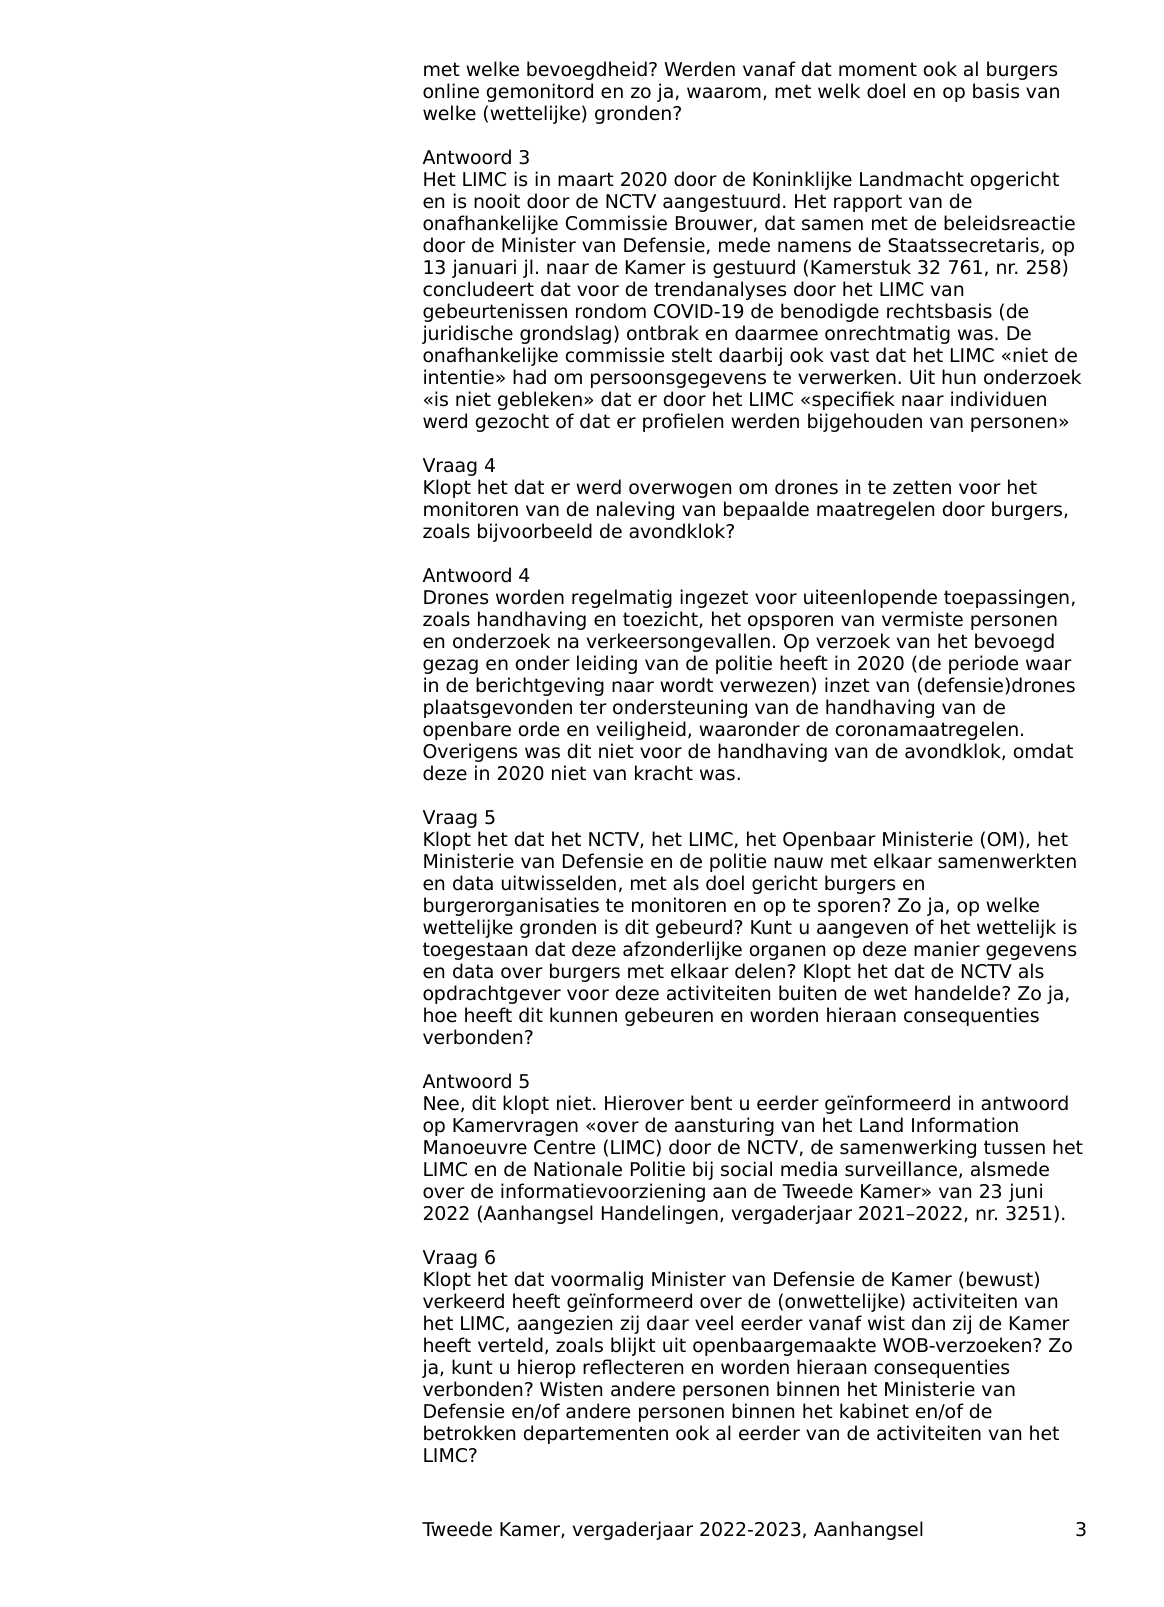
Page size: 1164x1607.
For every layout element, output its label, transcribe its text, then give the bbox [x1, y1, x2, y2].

text Klopt het dat het NCTV, het LIMC, het Openbaar Ministerie (OM), het Ministerie van Defensie en de politie nauw met elkaar samenwerkten en data uitwisselden, met als doel gericht burgers en burgerorganisaties te monitoren en op te sporen? Zo ja, op welke wettelijke gronden is dit gebeurd? Kunt u aangeven of het wettelijk is toegestaan dat deze afzonderlijke organen op deze manier gegevens en data over burgers met elkaar delen? Klopt het dat de NCTV als opdrachtgever voor deze activiteiten buiten de wet handelde? Zo ja, hoe heeft dit kunnen gebeuren en worden hieraan consequenties verbonden? [422, 829, 1087, 1049]
text Het LIMC is in maart 2020 door de Koninklijke Landmacht opgericht en is nooit door de NCTV aangestuurd. Het rapport van de onafhankelijke Commissie Brouwer, dat samen met de beleidsreactie door de Minister van Defensie, mede namens de Staatssecretaris, op 13 januari jl. naar de Kamer is gestuurd (Kamerstuk 32 761, nr. 258) concludeert dat voor de trendanalyses door het LIMC van gebeurtenissen rondom COVID-19 de benodigde rechtsbasis (de juridische grondslag) ontbrak en daarmee onrechtmatig was. De onafhankelijke commissie stelt daarbij ook vast dat het LIMC «niet de intentie» had om persoonsgegevens te verwerken. Uit hun onderzoek «is niet gebleken» dat er door het LIMC «specifiek naar individuen werd gezocht of dat er profielen werden bijgehouden van personen» [422, 169, 1087, 433]
text Vraag 5 [422, 807, 1087, 829]
text Antwoord 3 [422, 147, 1087, 169]
text Drones worden regelmatig ingezet voor uiteenlopende toepassingen, zoals handhaving en toezicht, het opsporen van vermiste personen en onderzoek na verkeersongevallen. Op verzoek van het bevoegd gezag en onder leiding van de politie heeft in 2020 (de periode waar in de berichtgeving naar wordt verwezen) inzet van (defensie)drones plaatsgevonden ter ondersteuning van de handhaving van de openbare orde en veiligheid, waaronder de coronamaatregelen. Overigens was dit niet voor de handhaving van de avondklok, omdat deze in 2020 niet van kracht was. [422, 587, 1087, 785]
text Nee, dit klopt niet. Hierover bent u eerder geïnformeerd in antwoord op Kamervragen «over de aansturing van het Land Information Manoeuvre Centre (LIMC) door de NCTV, de samenwerking tussen het LIMC en de Nationale Politie bij social media surveillance, alsmede over de informatievoorziening aan de Tweede Kamer» van 23 juni 2022 (Aanhangsel Handelingen, vergaderjaar 2021–2022, nr. 3251). [422, 1093, 1087, 1225]
text Klopt het dat voormalig Minister van Defensie de Kamer (bewust) verkeerd heeft geïnformeerd over de (onwettelijke) activiteiten van het LIMC, aangezien zij daar veel eerder vanaf wist dan zij de Kamer heeft verteld, zoals blijkt uit openbaargemaakte WOB-verzoeken? Zo ja, kunt u hierop reflecteren en worden hieraan consequenties verbonden? Wisten andere personen binnen het Ministerie van Defensie en/of andere personen binnen het kabinet en/of de betrokken departementen ook al eerder van de activiteiten van het LIMC? [422, 1269, 1087, 1467]
text Klopt het dat er werd overwogen om drones in te zetten voor het monitoren van de naleving van bepaalde maatregelen door burgers, zoals bijvoorbeeld de avondklok? [422, 477, 1087, 543]
text Vraag 4 [422, 455, 1087, 477]
text Antwoord 4 [422, 565, 1087, 587]
text Antwoord 5 [422, 1071, 1087, 1093]
text met welke bevoegdheid? Werden vanaf dat moment ook al burgers online gemonitord en zo ja, waarom, met welk doel en op basis van welke (wettelijke) gronden? [422, 59, 1087, 125]
text Vraag 6 [422, 1247, 1087, 1269]
